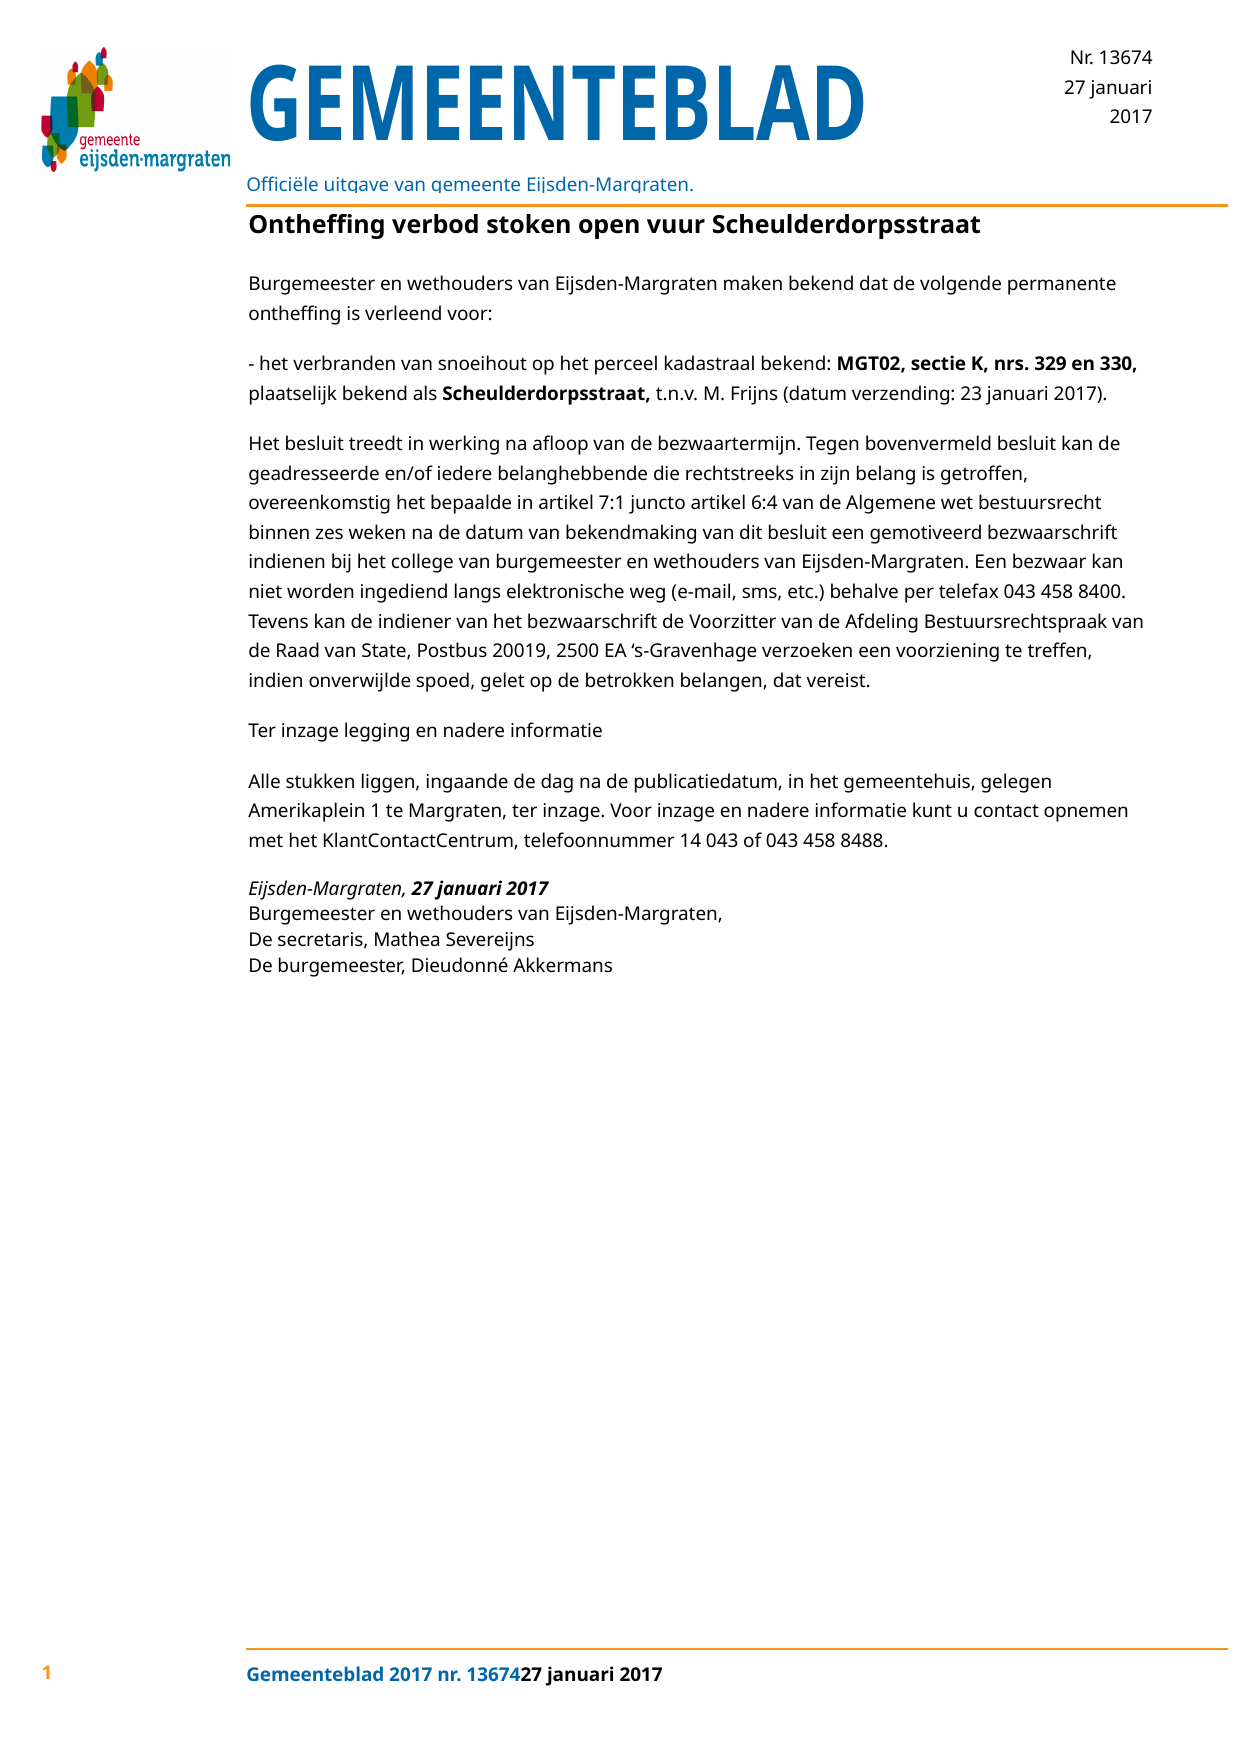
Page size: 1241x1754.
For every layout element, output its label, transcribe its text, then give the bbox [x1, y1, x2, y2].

text Ontheffing verbod stoken open vuur Scheulderdorpsstraat [248, 207, 1152, 241]
text Ter inzage legging en nadere informatie [248, 717, 1152, 743]
text De burgemeester, Dieudonné Akkermans [248, 952, 1152, 978]
picture [41, 47, 231, 172]
text Eijsden-Margraten, 27 januari 2017 [248, 875, 1152, 901]
text Burgemeester en wethouders van Eijsden-Margraten maken bekend dat de volgende permanente ontheffing is verleend voor: [248, 270, 1152, 326]
text Het besluit treedt in werking na afloop van de bezwaartermijn. Tegen bovenvermeld besluit kan de geadresseerde en/of iedere belanghebbende die rechtstreeks in zijn belang is getroffen, overeenkomstig het bepaalde in artikel 7:1 juncto artikel 6:4 van de Algemene wet bestuursrecht binnen zes weken na de datum van bekendmaking van dit besluit een gemotiveerd bezwaarschrift indienen bij het college van burgemeester en wethouders van Eijsden-Margraten. Een bezwaar kan niet worden ingediend langs elektronische weg (e-mail, sms, etc.) behalve per telefax 043 458 8400. Tevens kan de indiener van het bezwaarschrift de Voorzitter van de Afdeling Bestuursrechtspraak van de Raad van State, Postbus 20019, 2500 EA ‘s-Gravenhage verzoeken een voorziening te treffen, indien onverwijlde spoed, gelet op de betrokken belangen, dat vereist. [248, 430, 1152, 693]
text - het verbranden van snoeihout op het perceel kadastraal bekend: MGT02, sectie K, nrs. 329 en 330, plaatselijk bekend als Scheulderdorpsstraat, t.n.v. M. Frijns (datum verzending: 23 januari 2017). [248, 350, 1152, 406]
text Burgemeester en wethouders van Eijsden-Margraten, [248, 901, 1152, 926]
text Alle stukken liggen, ingaande de dag na de publicatiedatum, in het gemeentehuis, gelegen Amerikaplein 1 te Margraten, ter inzage. Voor inzage en nadere informatie kunt u contact opnemen met het KlantContactCentrum, telefoonnummer 14 043 of 043 458 8488. [248, 768, 1152, 853]
text De secretaris, Mathea Severeijns [248, 926, 1152, 952]
